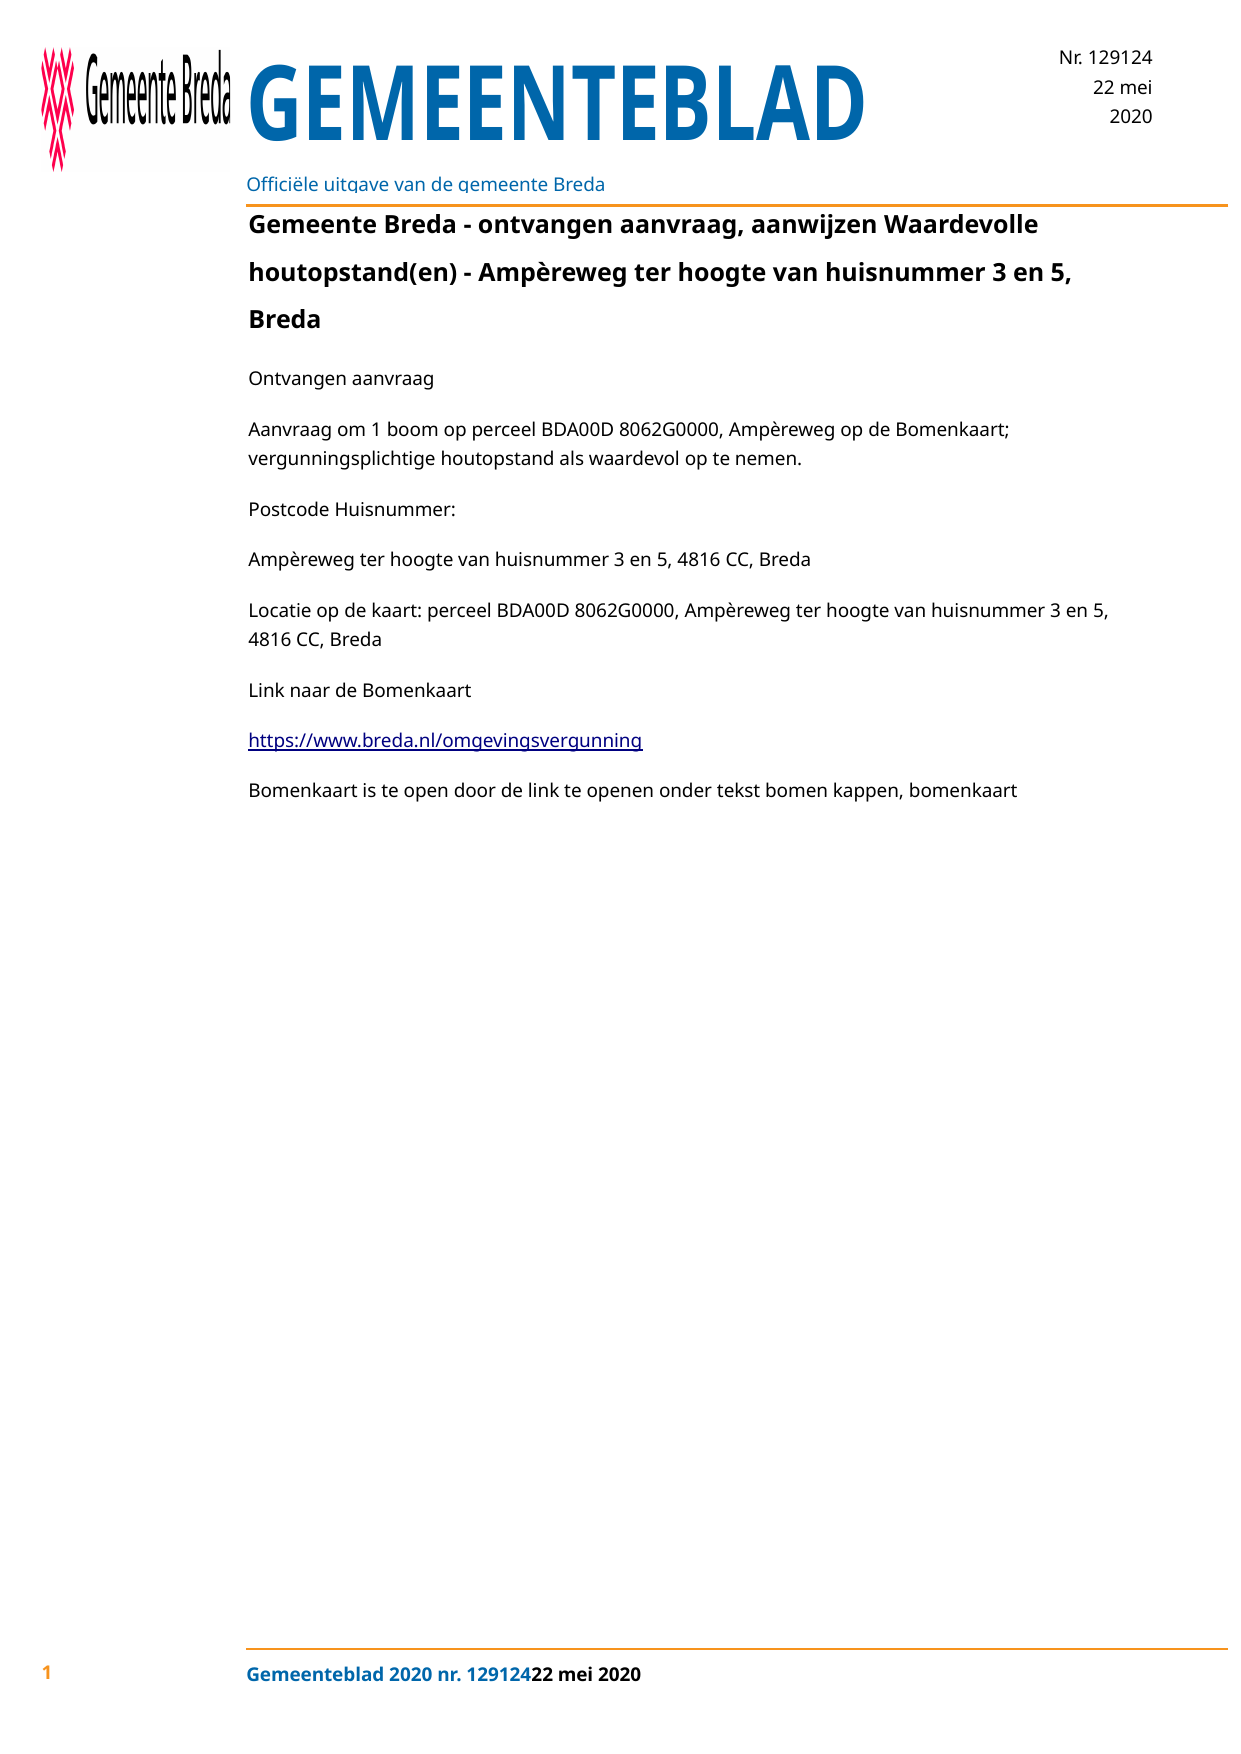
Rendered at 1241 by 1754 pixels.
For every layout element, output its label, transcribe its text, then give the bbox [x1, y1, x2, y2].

text Bomenkaart is te open door de link te openen onder tekst bomen kappen, bomenkaart [248, 778, 1152, 803]
text Link naar de Bomenkaart [248, 677, 1152, 702]
text Gemeente Breda - ontvangen aanvraag, aanwijzen Waardevolle houtopstand(en) - Ampèreweg ter hoogte van huisnummer 3 en 5, Breda [248, 207, 1152, 336]
text https://www.breda.nl/omgevingsvergunning [248, 727, 1152, 753]
text Ontvangen aanvraag [248, 366, 1152, 391]
text Ampèreweg ter hoogte van huisnummer 3 en 5, 4816 CC, Breda [248, 546, 1152, 572]
text Postcode Huisnummer: [248, 496, 1152, 522]
picture [41, 47, 231, 172]
text Locatie op de kaart: perceel BDA00D 8062G0000, Ampèreweg ter hoogte van huisnummer 3 en 5, 4816 CC, Breda [248, 597, 1152, 652]
text Aanvraag om 1 boom op perceel BDA00D 8062G0000, Ampèreweg op de Bomenkaart; vergunningsplichtige houtopstand als waardevol op te nemen. [248, 416, 1152, 471]
